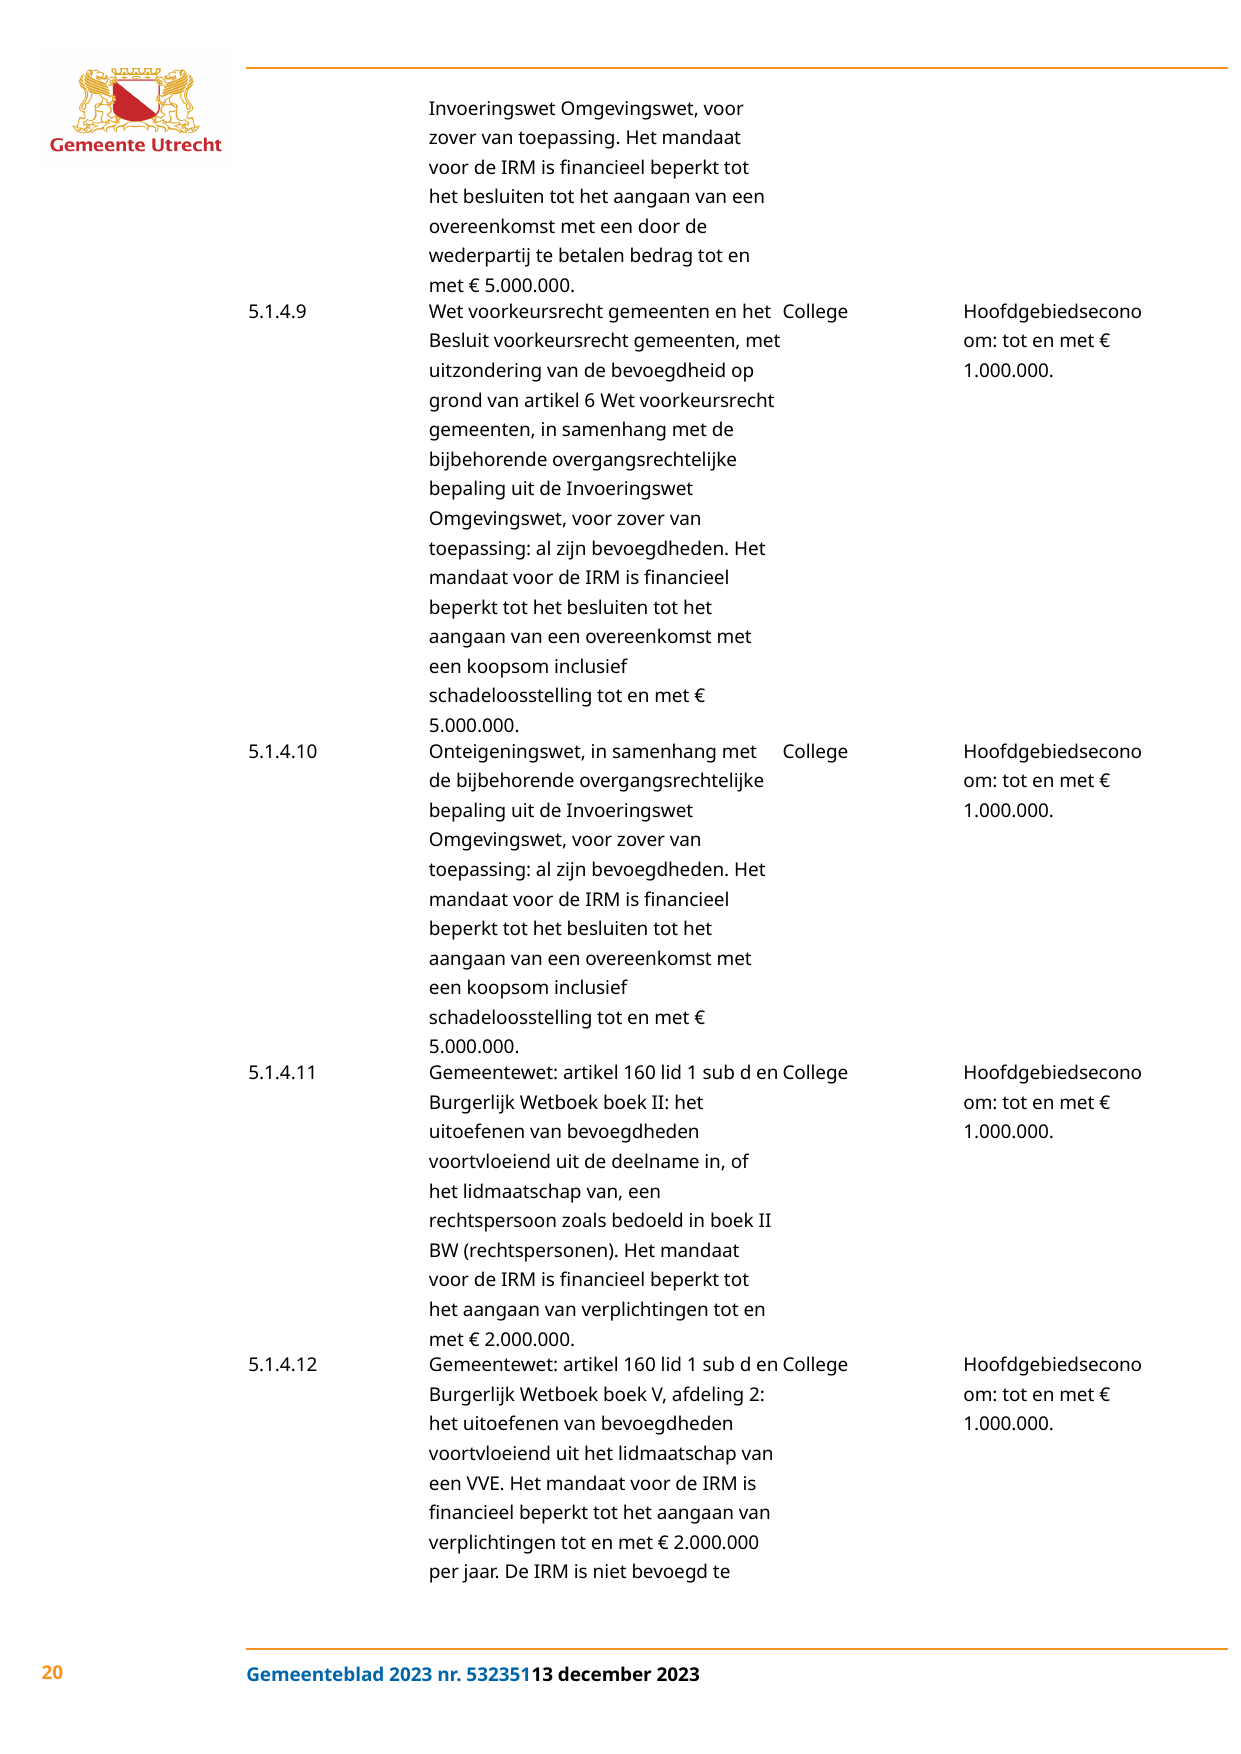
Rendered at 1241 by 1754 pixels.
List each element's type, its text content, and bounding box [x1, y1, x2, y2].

table_cell College [782, 298, 963, 738]
table_cell College [782, 1351, 963, 1584]
table_cell Wet voorkeursrecht gemeenten en het Besluit voorkeursrecht gemeenten, met uitzondering van de bevoegdheid op grond van artikel 6 Wet voorkeursrecht gemeenten, in samenhang met de bijbehorende overgangsrechtelijke bepaling uit de Invoeringswet Omgevingswet, voor zover van toepassing: al zijn bevoegdheden. Het mandaat voor de IRM is financieel beperkt tot het besluiten tot het aangaan van een overeenkomst met een koopsom inclusief schadeloosstelling tot en met € 5.000.000. [429, 298, 782, 738]
table_cell Hoofdgebiedseconoom: tot en met € 1.000.000. [963, 298, 1152, 738]
table_cell Hoofdgebiedseconoom: tot en met € 1.000.000. [963, 1060, 1152, 1351]
table_cell Invoeringswet Omgevingswet, voor zover van toepassing. Het mandaat voor de IRM is financieel beperkt tot het besluiten tot het aangaan van een overeenkomst met een door de wederpartij te betalen bedrag tot en met € 5.000.000. [429, 95, 782, 298]
table_cell Hoofdgebiedseconoom: tot en met € 1.000.000. [963, 738, 1152, 1059]
picture [41, 47, 231, 172]
table_cell College [782, 1060, 963, 1351]
table_cell Gemeentewet: artikel 160 lid 1 sub d en Burgerlijk Wetboek boek V, afdeling 2: het uitoefenen van bevoegdheden voortvloeiend uit het lidmaatschap van een VVE. Het mandaat voor de IRM is financieel beperkt tot het aangaan van verplichtingen tot en met € 2.000.000 per jaar. De IRM is niet bevoegd te [429, 1351, 782, 1584]
table_cell [782, 95, 963, 298]
table_cell 5.1.4.10 [248, 738, 429, 1059]
table_cell Gemeentewet: artikel 160 lid 1 sub d en Burgerlijk Wetboek boek II: het uitoefenen van bevoegdheden voortvloeiend uit de deelname in, of het lidmaatschap van, een rechtspersoon zoals bedoeld in boek II BW (rechtspersonen). Het mandaat voor de IRM is financieel beperkt tot het aangaan van verplichtingen tot en met € 2.000.000. [429, 1060, 782, 1351]
table_cell 5.1.4.12 [248, 1351, 429, 1584]
table_cell Hoofdgebiedseconoom: tot en met € 1.000.000. [963, 1351, 1152, 1584]
table_cell 5.1.4.11 [248, 1060, 429, 1351]
table_cell [248, 95, 429, 298]
table_cell 5.1.4.9 [248, 298, 429, 738]
table_cell [963, 95, 1152, 298]
table_cell Onteigeningswet, in samenhang met de bijbehorende overgangsrechtelijke bepaling uit de Invoeringswet Omgevingswet, voor zover van toepassing: al zijn bevoegdheden. Het mandaat voor de IRM is financieel beperkt tot het besluiten tot het aangaan van een overeenkomst met een koopsom inclusief schadeloosstelling tot en met € 5.000.000. [429, 738, 782, 1059]
table_cell College [782, 738, 963, 1059]
